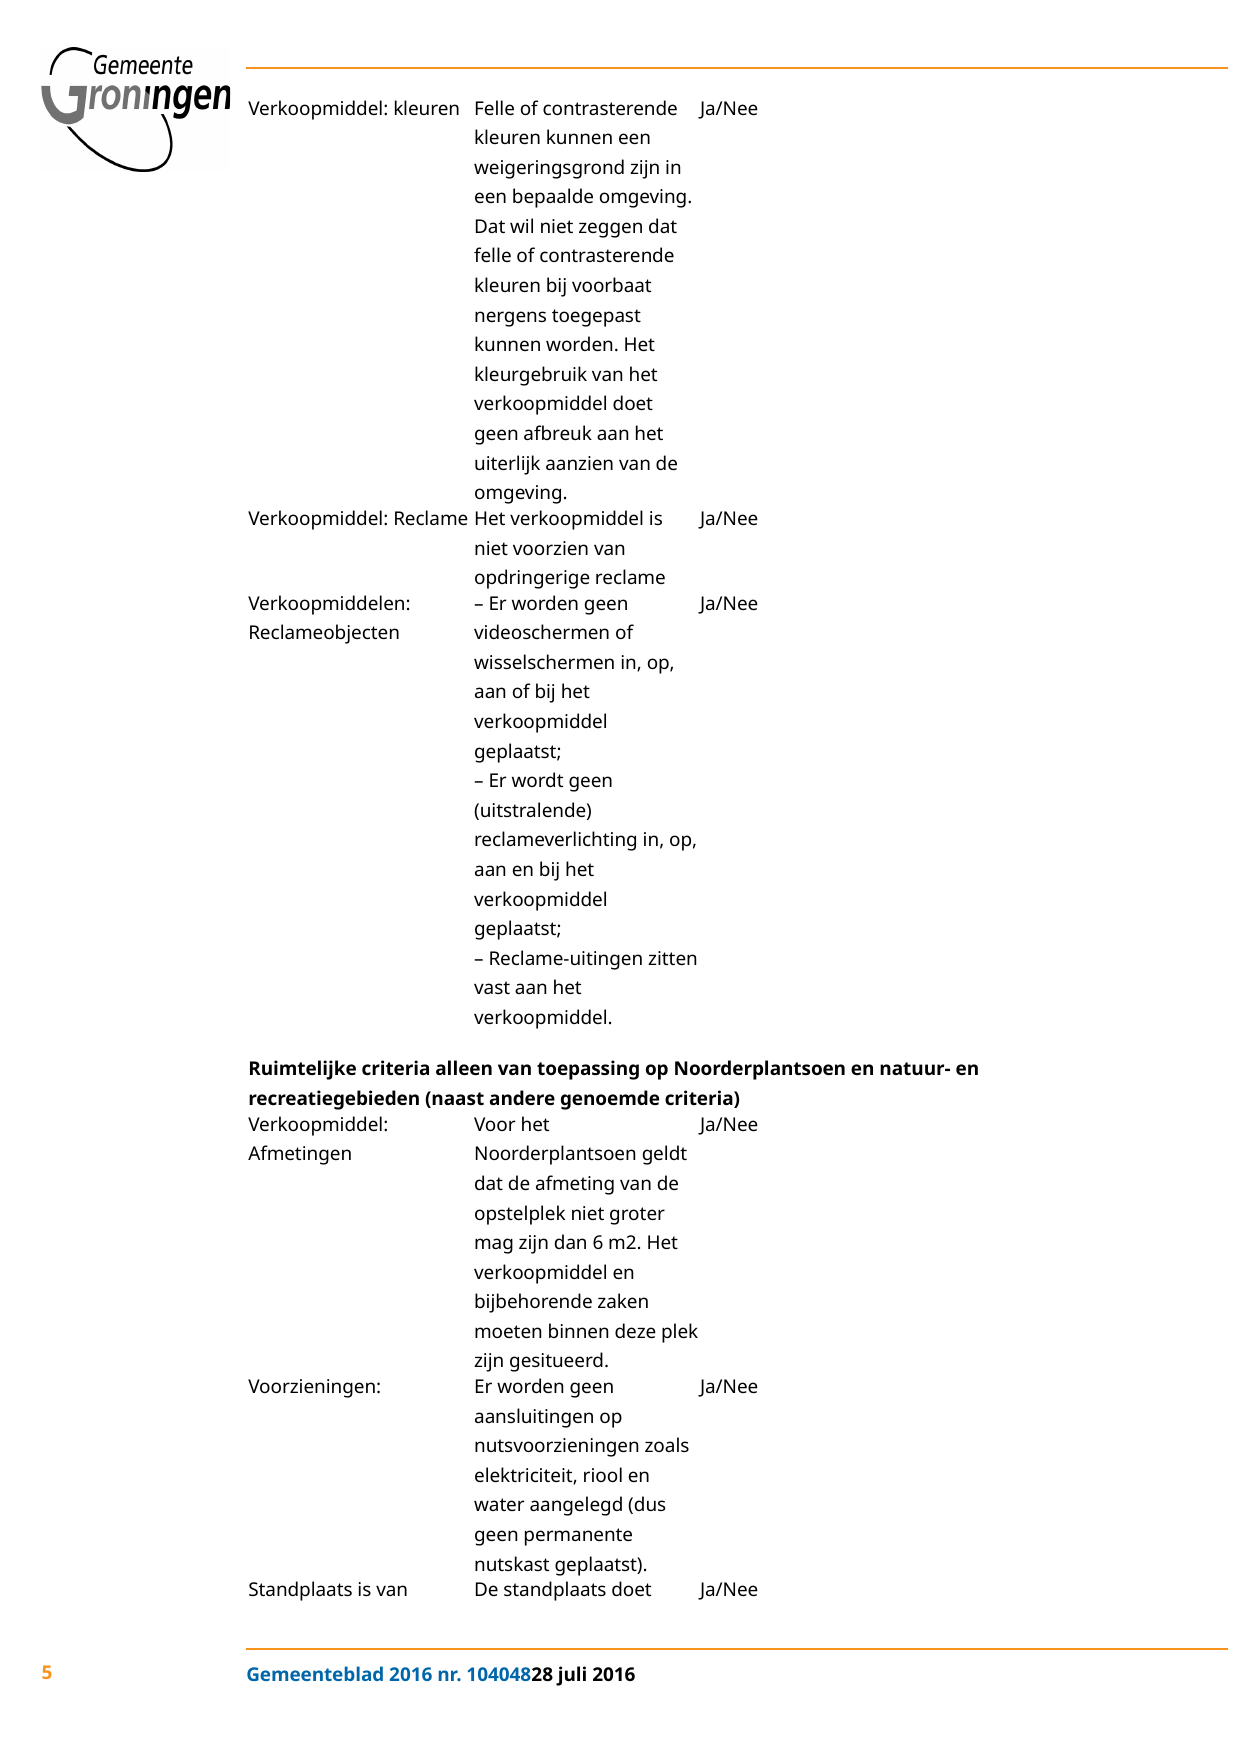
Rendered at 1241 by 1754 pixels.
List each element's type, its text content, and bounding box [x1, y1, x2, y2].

table_cell – Er worden geen videoschermen of wisselschermen in, op, aan of bij het verkoopmiddel geplaatst; – Er wordt geen (uitstralende) reclameverlichting in, op, aan en bij het verkoopmiddel geplaatst; – Reclame-uitingen zitten vast aan het verkoopmiddel. [474, 590, 700, 1030]
table_cell Felle of contrasterende kleuren kunnen een weigeringsgrond zijn in een bepaalde omgeving. Dat wil niet zeggen dat felle of contrasterende kleuren bij voorbaat nergens toegepast kunnen worden. Het kleurgebruik van het verkoopmiddel doet geen afbreuk aan het uiterlijk aanzien van de omgeving. [474, 95, 700, 505]
table_cell Ja/Nee [700, 590, 926, 1030]
table_cell Verkoopmiddel: Reclame [248, 505, 474, 590]
table_cell [926, 505, 1152, 590]
picture [41, 47, 231, 172]
table_cell [926, 95, 1152, 505]
table_cell Ruimtelijke criteria alleen van toepassing op Noorderplantsoen en natuur- en recreatiegebieden (naast andere genoemde criteria) [248, 1056, 1152, 1111]
table_cell [926, 590, 1152, 1030]
table_cell [474, 1030, 700, 1056]
table_cell Ja/Nee [700, 1577, 926, 1602]
table_cell Ja/Nee [700, 1111, 926, 1373]
table_cell [926, 1373, 1152, 1577]
table_cell Ja/Nee [700, 95, 926, 505]
table_cell Standplaats is van [248, 1577, 474, 1602]
table_cell Voor het Noorderplantsoen geldt dat de afmeting van de opstelplek niet groter mag zijn dan 6 m2. Het verkoopmiddel en bijbehorende zaken moeten binnen deze plek zijn gesitueerd. [474, 1111, 700, 1373]
table_cell Ja/Nee [700, 1373, 926, 1577]
table_cell Er worden geen aansluitingen op nutsvoorzieningen zoals elektriciteit, riool en water aangelegd (dus geen permanente nutskast geplaatst). [474, 1373, 700, 1577]
table_cell [248, 1030, 474, 1056]
table_cell [700, 1030, 926, 1056]
table_cell Voorzieningen: [248, 1373, 474, 1577]
table_cell Het verkoopmiddel is niet voorzien van opdringerige reclame [474, 505, 700, 590]
table_cell De standplaats doet [474, 1577, 700, 1602]
table_cell [926, 1111, 1152, 1373]
table_cell [926, 1577, 1152, 1602]
table_cell Verkoopmiddel: Afmetingen [248, 1111, 474, 1373]
table_cell Verkoopmiddelen: Reclameobjecten [248, 590, 474, 1030]
table_cell Verkoopmiddel: kleuren [248, 95, 474, 505]
table_cell [926, 1030, 1152, 1056]
table_cell Ja/Nee [700, 505, 926, 590]
